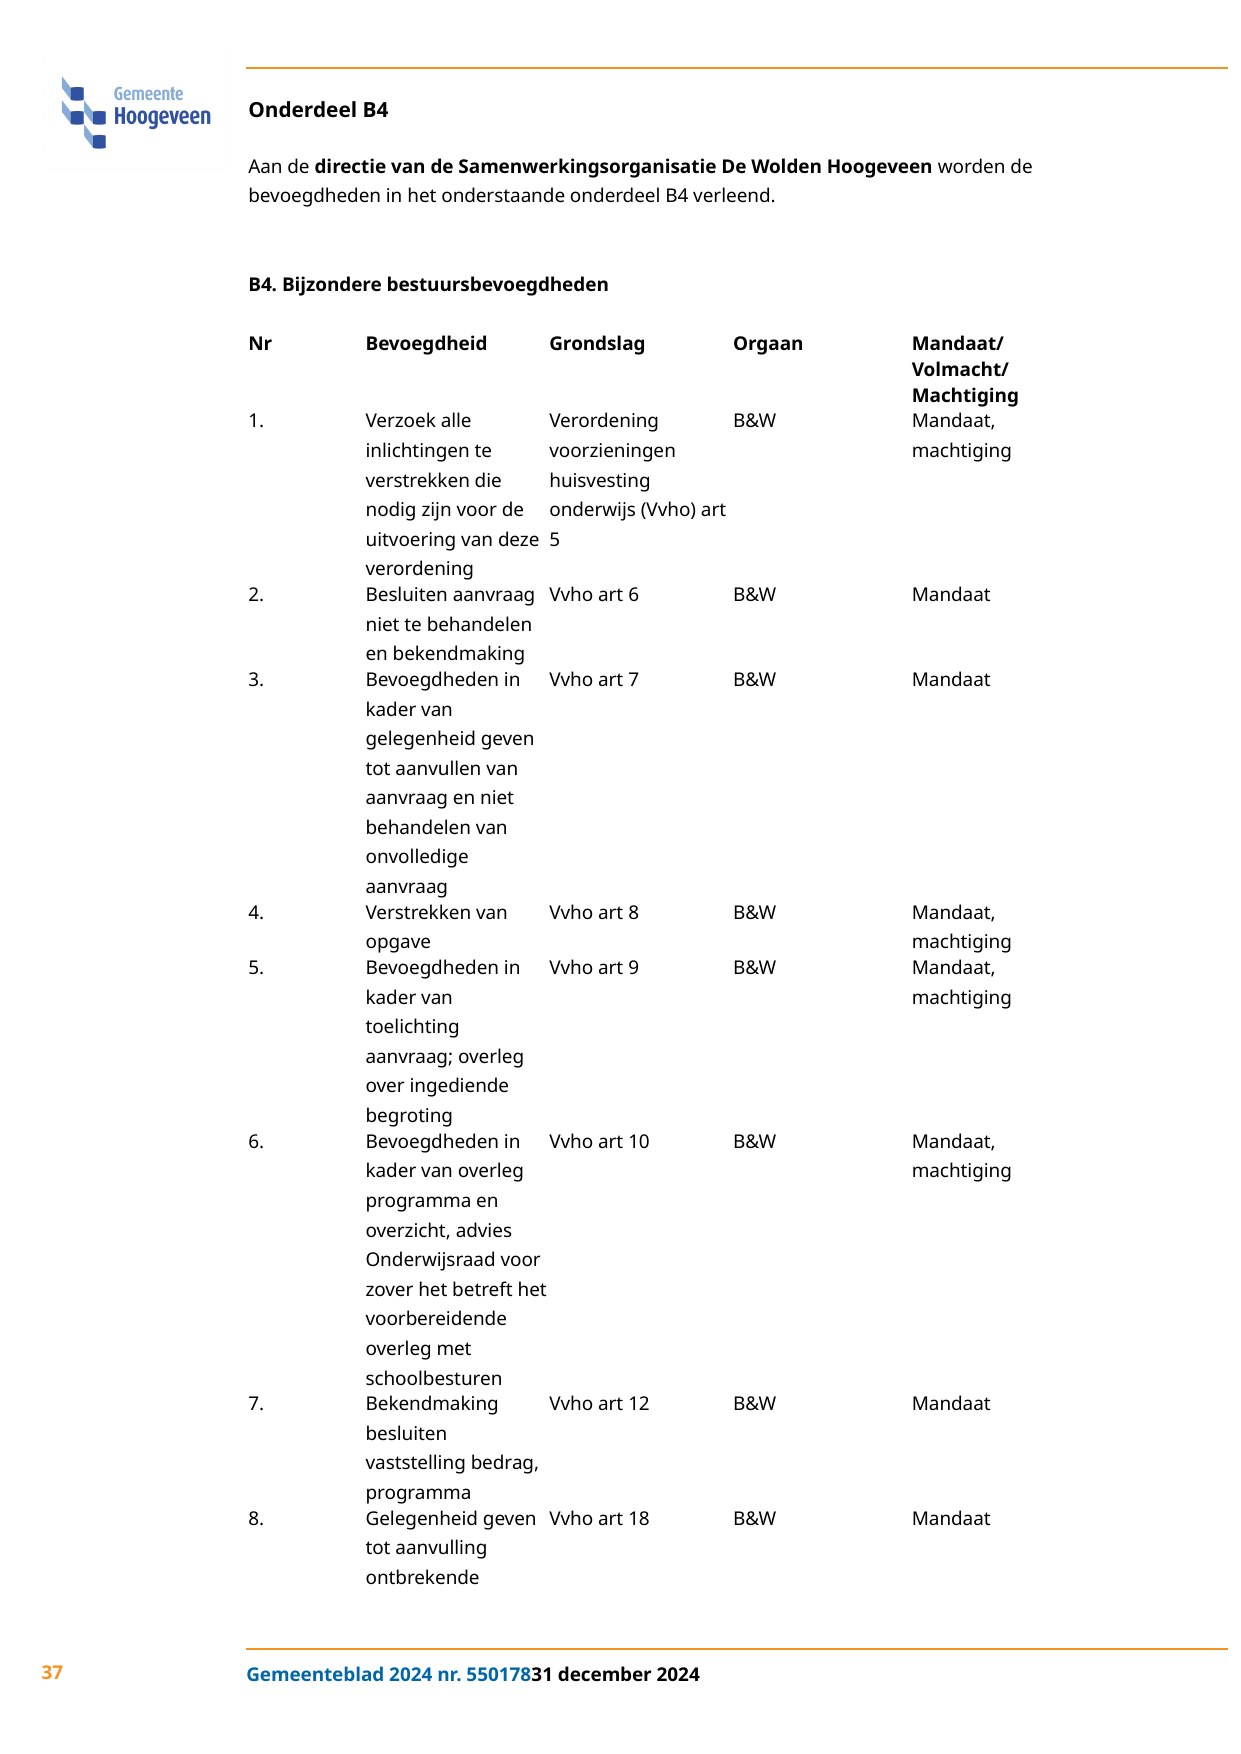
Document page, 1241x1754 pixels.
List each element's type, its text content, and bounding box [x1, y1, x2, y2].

picture [41, 47, 231, 172]
table_cell Vvho art 10 [549, 1128, 733, 1390]
table_cell Gelegenheid geven tot aanvulling ontbrekende [365, 1505, 549, 1590]
table_cell Volmacht/ [912, 356, 1034, 382]
table_header Bevoegdheid [365, 331, 549, 356]
table_cell 8. [248, 1505, 365, 1590]
table_cell Mandaat, machtiging [912, 408, 1034, 581]
table_header Grondslag [549, 331, 733, 356]
table_cell [248, 382, 365, 408]
table_cell Verzoek alle inlichtingen te verstrekken die nodig zijn voor de uitvoering van deze verordening [365, 408, 549, 581]
table_cell Mandaat [912, 1505, 1034, 1590]
text Onderdeel B4 [248, 95, 1152, 123]
table_cell [733, 382, 912, 408]
table_cell B&W [733, 408, 912, 581]
table_cell Bekendmaking besluiten vaststelling bedrag, programma [365, 1390, 549, 1505]
table_cell B&W [733, 666, 912, 899]
table_cell Bevoegdheden in kader van overleg programma en overzicht, advies Onderwijsraad voor zover het betreft het voorbereidende overleg met schoolbesturen [365, 1128, 549, 1390]
table_cell Verstrekken van opgave [365, 899, 549, 954]
table_cell B&W [733, 581, 912, 666]
table_cell Vvho art 9 [549, 954, 733, 1128]
table_cell Vvho art 6 [549, 581, 733, 666]
table_cell 1. [248, 408, 365, 581]
table_cell Vvho art 18 [549, 1505, 733, 1590]
table_cell [733, 356, 912, 382]
table_cell 5. [248, 954, 365, 1128]
table_cell Machtiging [912, 382, 1034, 408]
table_cell 3. [248, 666, 365, 899]
table_cell Verordening voorzieningen huisvesting onderwijs (Vvho) art 5 [549, 408, 733, 581]
table_header Nr [248, 331, 365, 356]
text B4. Bijzondere bestuursbevoegdheden [248, 271, 1152, 297]
table_cell 7. [248, 1390, 365, 1505]
table_cell B&W [733, 1128, 912, 1390]
table_cell [248, 356, 365, 382]
table_cell 6. [248, 1128, 365, 1390]
table_cell Vvho art 12 [549, 1390, 733, 1505]
table_cell Mandaat [912, 581, 1034, 666]
table_cell B&W [733, 899, 912, 954]
table_cell [365, 356, 549, 382]
table_cell Bevoegdheden in kader van toelichting aanvraag; overleg over ingediende begroting [365, 954, 549, 1128]
table_cell [549, 382, 733, 408]
table_cell B&W [733, 1505, 912, 1590]
table_cell 4. [248, 899, 365, 954]
table_cell B&W [733, 954, 912, 1128]
table_cell Vvho art 7 [549, 666, 733, 899]
table_cell Vvho art 8 [549, 899, 733, 954]
table_header Mandaat/ [912, 331, 1034, 356]
table_cell 2. [248, 581, 365, 666]
table_header Orgaan [733, 331, 912, 356]
table_cell Bevoegdheden in kader van gelegenheid geven tot aanvullen van aanvraag en niet behandelen van onvolledige aanvraag [365, 666, 549, 899]
table_cell Mandaat, machtiging [912, 899, 1034, 954]
table_cell [365, 382, 549, 408]
table_cell Mandaat [912, 1390, 1034, 1505]
table_cell Mandaat [912, 666, 1034, 899]
table_cell B&W [733, 1390, 912, 1505]
table_cell [549, 356, 733, 382]
table_cell Mandaat, machtiging [912, 1128, 1034, 1390]
text Aan de directie van de Samenwerkingsorganisatie De Wolden Hoogeveen worden de bevoegdheden in het onderstaande onderdeel B4 verleend. [248, 153, 1152, 208]
table_cell Besluiten aanvraag niet te behandelen en bekendmaking [365, 581, 549, 666]
table_cell Mandaat, machtiging [912, 954, 1034, 1128]
